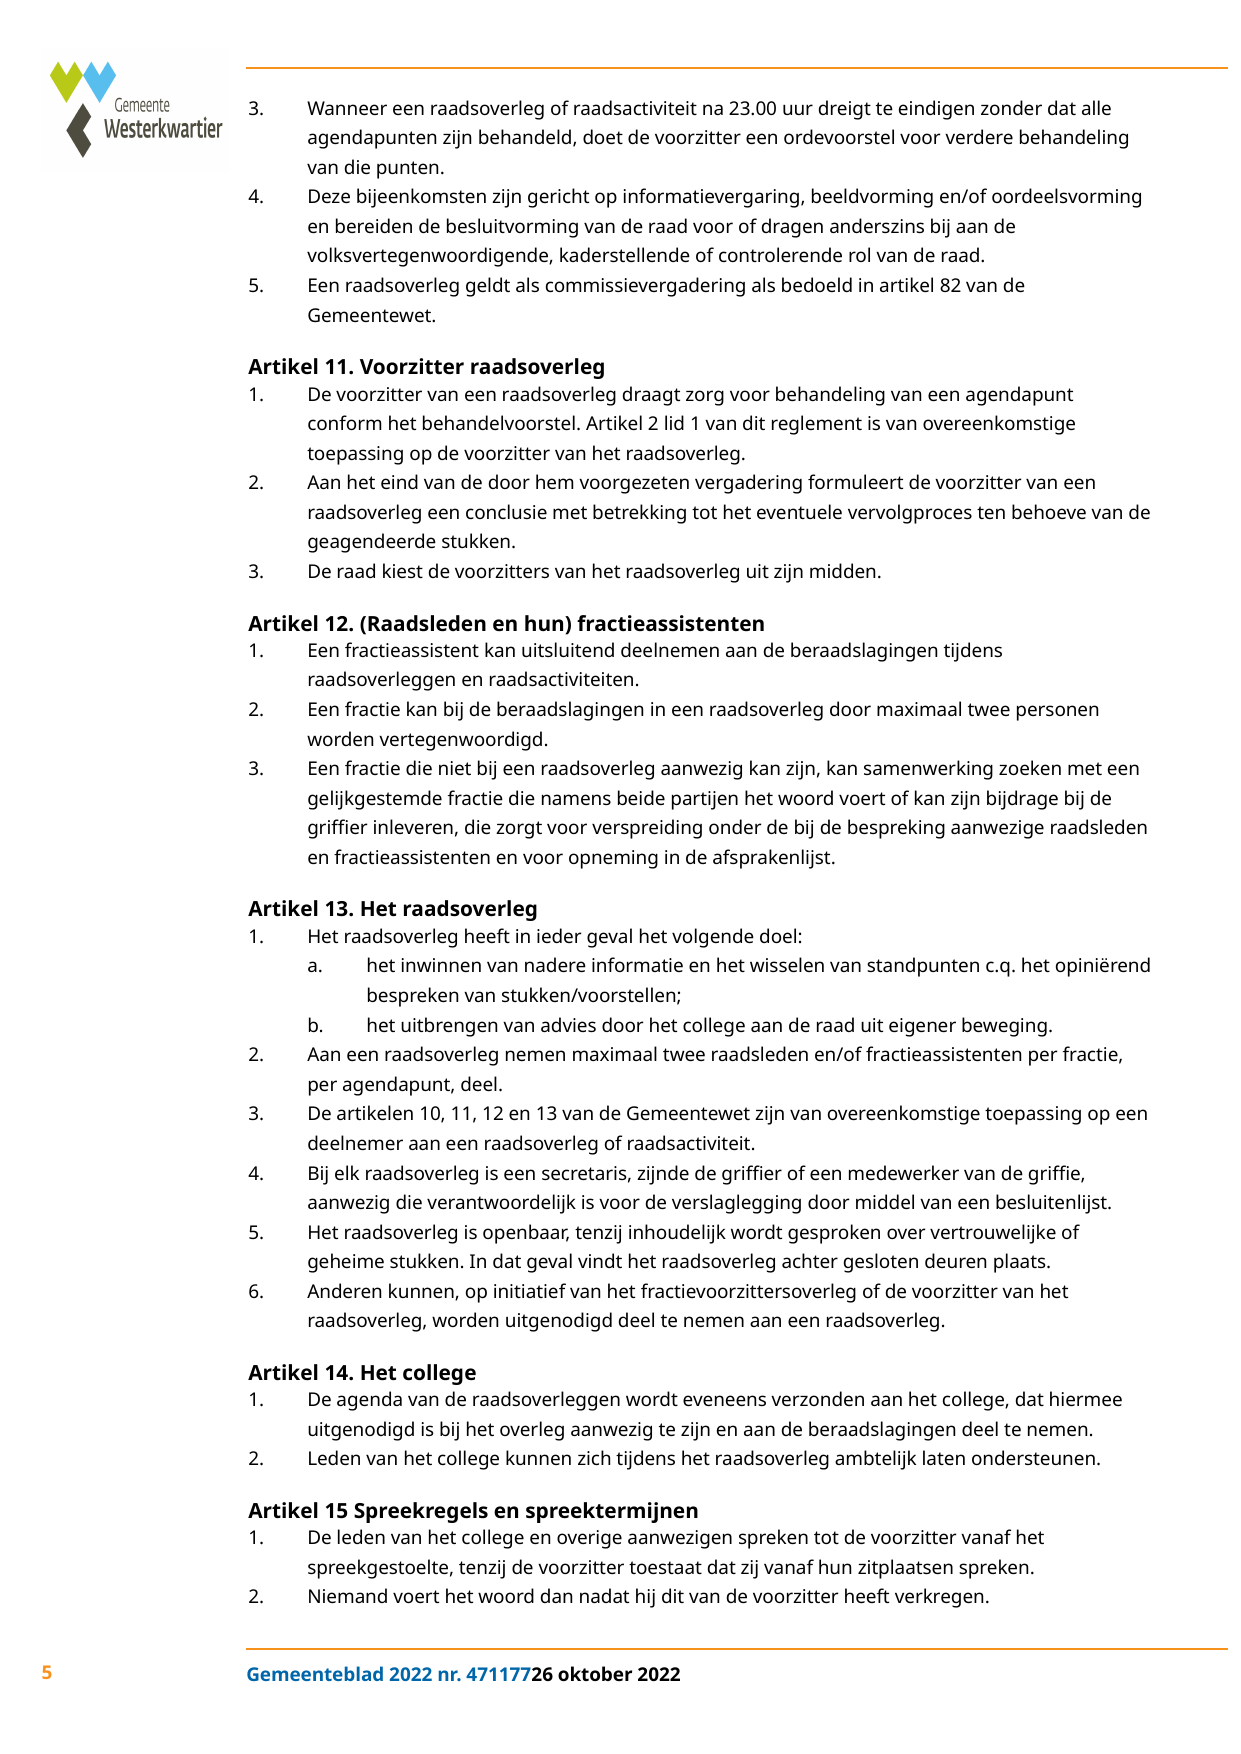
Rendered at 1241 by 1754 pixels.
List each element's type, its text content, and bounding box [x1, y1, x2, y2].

list De leden van het college en overige aanwezigen spreken tot de voorzitter vanaf het spreekgestoelte, tenzij de voorzitter toestaat dat zij vanaf hun zitplaatsen spreken. [248, 1524, 1152, 1580]
list Het raadsoverleg heeft in ieder geval het volgende doel: [248, 923, 1152, 949]
text Artikel 15 Spreekregels en spreektermijnen [248, 1496, 1152, 1524]
list De artikelen 10, 11, 12 en 13 van de Gemeentewet zijn van overeenkomstige toepassing op een deelnemer aan een raadsoverleg of raadsactiviteit. [248, 1101, 1152, 1156]
list Een raadsoverleg geldt als commissievergadering als bedoeld in artikel 82 van de Gemeentewet. [248, 272, 1152, 328]
list Leden van het college kunnen zich tijdens het raadsoverleg ambtelijk laten ondersteunen. [248, 1446, 1152, 1471]
list het inwinnen van nadere informatie en het wisselen van standpunten c.q. het opiniërend bespreken van stukken/voorstellen; [307, 953, 1152, 1008]
list De agenda van de raadsoverleggen wordt eveneens verzonden aan het college, dat hiermee uitgenodigd is bij het overleg aanwezig te zijn en aan de beraadslagingen deel te nemen. [248, 1386, 1152, 1442]
text Artikel 12. (Raadsleden en hun) fractieassistenten [248, 609, 1152, 637]
list Aan het eind van de door hem voorgezeten vergadering formuleert de voorzitter van een raadsoverleg een conclusie met betrekking tot het eventuele vervolgproces ten behoeve van de geagendeerde stukken. [248, 469, 1152, 554]
list Deze bijeenkomsten zijn gericht op informatievergaring, beeldvorming en/of oordeelsvorming en bereiden de besluitvorming van de raad voor of dragen anderszins bij aan de volksvertegenwoordigende, kaderstellende of controlerende rol van de raad. [248, 183, 1152, 268]
text Artikel 14. Het college [248, 1358, 1152, 1386]
list Een fractie die niet bij een raadsoverleg aanwezig kan zijn, kan samenwerking zoeken met een gelijkgestemde fractie die namens beide partijen het woord voert of kan zijn bijdrage bij de griffier inleveren, die zorgt voor verspreiding onder de bij de bespreking aanwezige raadsleden en fractieassistenten en voor opneming in de afsprakenlijst. [248, 755, 1152, 870]
list De raad kiest de voorzitters van het raadsoverleg uit zijn midden. [248, 558, 1152, 584]
list Anderen kunnen, op initiatief van het fractievoorzittersoverleg of de voorzitter van het raadsoverleg, worden uitgenodigd deel te nemen aan een raadsoverleg. [248, 1278, 1152, 1333]
picture [41, 47, 231, 172]
list Het raadsoverleg is openbaar, tenzij inhoudelijk wordt gesproken over vertrouwelijke of geheime stukken. In dat geval vindt het raadsoverleg achter gesloten deuren plaats. [248, 1219, 1152, 1274]
list Aan een raadsoverleg nemen maximaal twee raadsleden en/of fractieassistenten per fractie, per agendapunt, deel. [248, 1041, 1152, 1097]
list Bij elk raadsoverleg is een secretaris, zijnde de griffier of een medewerker van de griffie, aanwezig die verantwoordelijk is voor de verslaglegging door middel van een besluitenlijst. [248, 1160, 1152, 1215]
list het uitbrengen van advies door het college aan de raad uit eigener beweging. [307, 1012, 1152, 1037]
text Artikel 11. Voorzitter raadsoverleg [248, 352, 1152, 381]
list Een fractie kan bij de beraadslagingen in een raadsoverleg door maximaal twee personen worden vertegenwoordigd. [248, 696, 1152, 752]
list Niemand voert het woord dan nadat hij dit van de voorzitter heeft verkregen. [248, 1584, 1152, 1609]
list Een fractieassistent kan uitsluitend deelnemen aan de beraadslagingen tijdens raadsoverleggen en raadsactiviteiten. [248, 637, 1152, 692]
list Wanneer een raadsoverleg of raadsactiviteit na 23.00 uur dreigt te eindigen zonder dat alle agendapunten zijn behandeld, doet de voorzitter een ordevoorstel voor verdere behandeling van die punten. [248, 95, 1152, 180]
list De voorzitter van een raadsoverleg draagt zorg voor behandeling van een agendapunt conform het behandelvoorstel. Artikel 2 lid 1 van dit reglement is van overeenkomstige toepassing op de voorzitter van het raadsoverleg. [248, 381, 1152, 466]
text Artikel 13. Het raadsoverleg [248, 894, 1152, 923]
